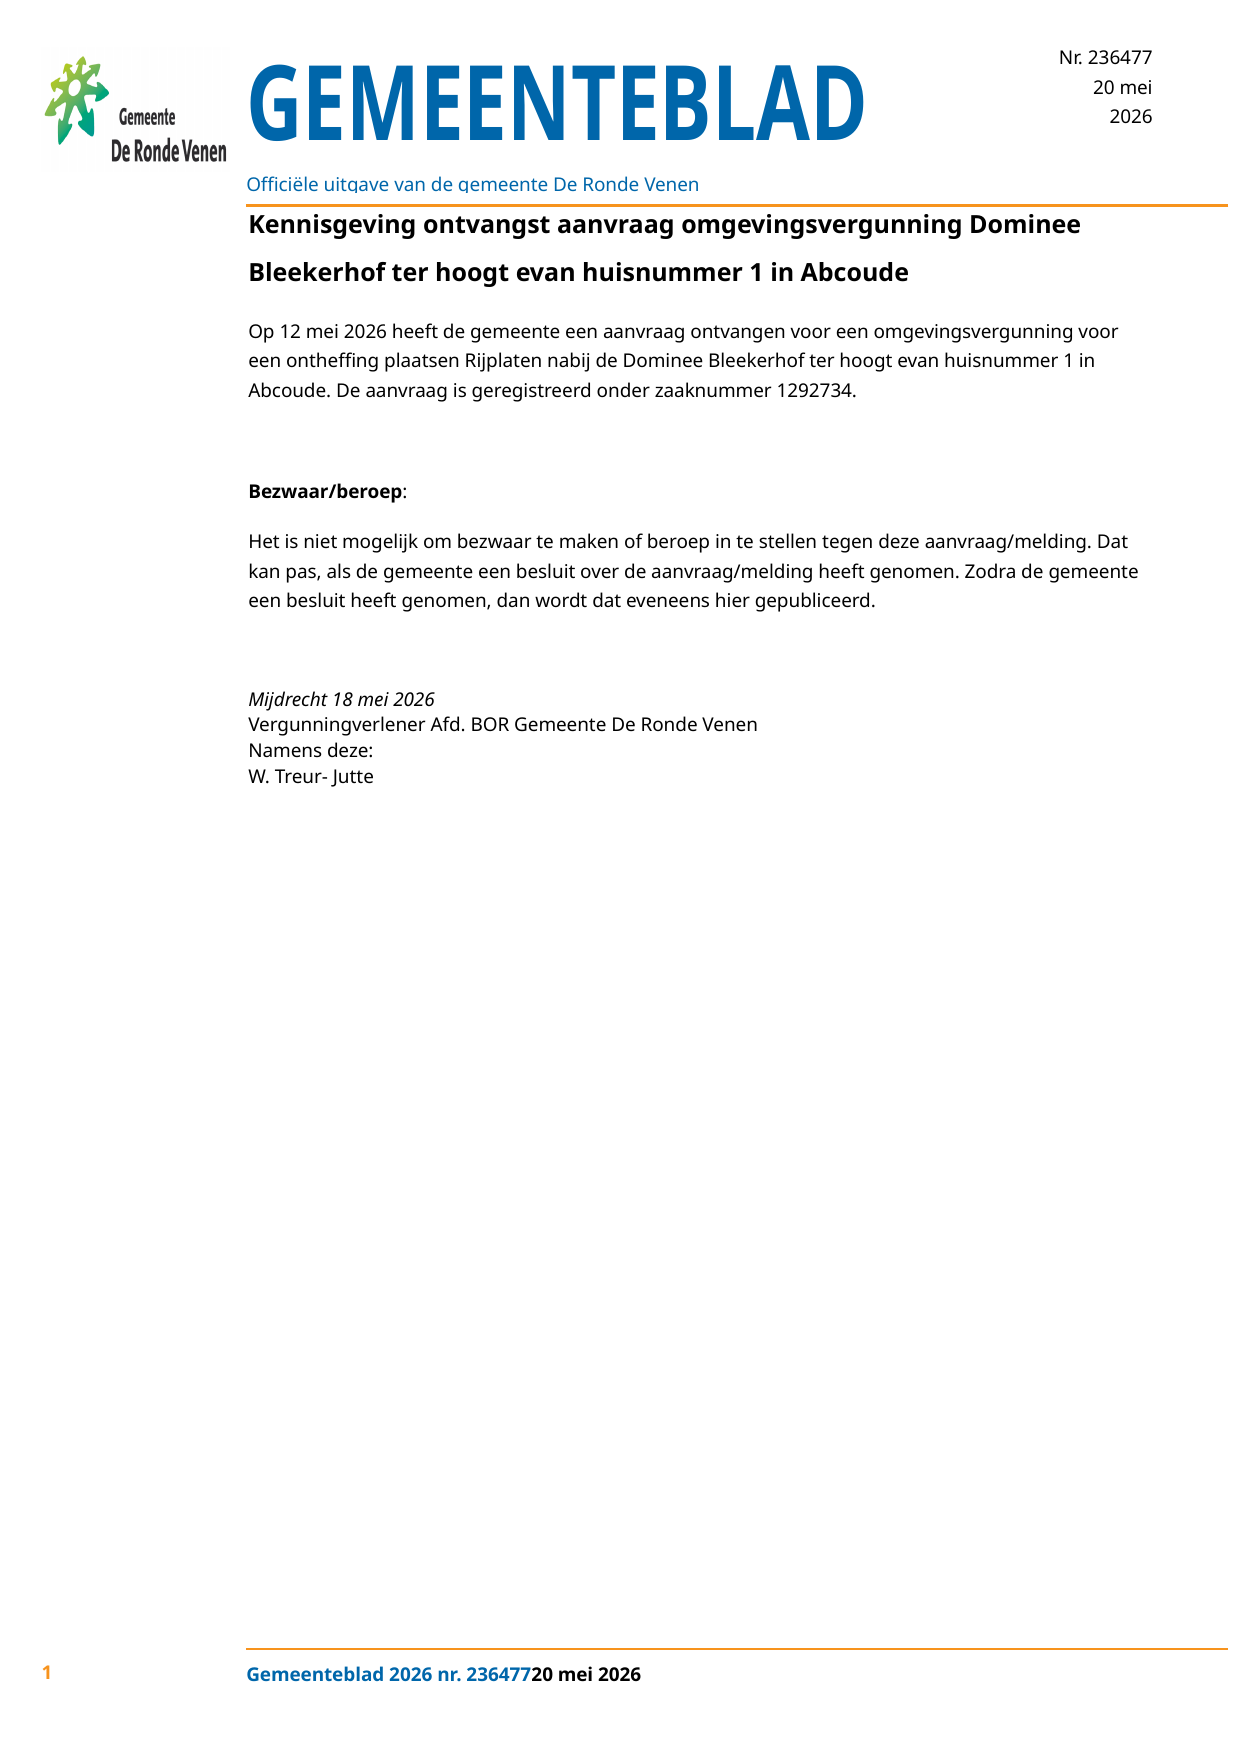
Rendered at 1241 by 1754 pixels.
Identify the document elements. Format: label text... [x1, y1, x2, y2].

text W. Treur- Jutte [248, 763, 1152, 789]
text Het is niet mogelijk om bezwaar te maken of beroep in te stellen tegen deze aanvraag/melding. Dat kan pas, als de gemeente een besluit over de aanvraag/melding heeft genomen. Zodra de gemeente een besluit heeft genomen, dan wordt dat eveneens hier gepubliceerd. [248, 528, 1152, 613]
text Vergunningverlener Afd. BOR Gemeente De Ronde Venen [248, 711, 1152, 737]
text Namens deze: [248, 737, 1152, 763]
text Kennisgeving ontvangst aanvraag omgevingsvergunning Dominee Bleekerhof ter hoogt evan huisnummer 1 in Abcoude [248, 207, 1152, 288]
text Op 12 mei 2026 heeft de gemeente een aanvraag ontvangen voor een omgevingsvergunning voor een ontheffing plaatsen Rijplaten nabij de Dominee Bleekerhof ter hoogt evan huisnummer 1 in Abcoude. De aanvraag is geregistreerd onder zaaknummer 1292734. [248, 318, 1152, 403]
picture [41, 47, 231, 172]
text Bezwaar/beroep: [248, 478, 1152, 504]
text Mijdrecht 18 mei 2026 [248, 686, 1152, 711]
